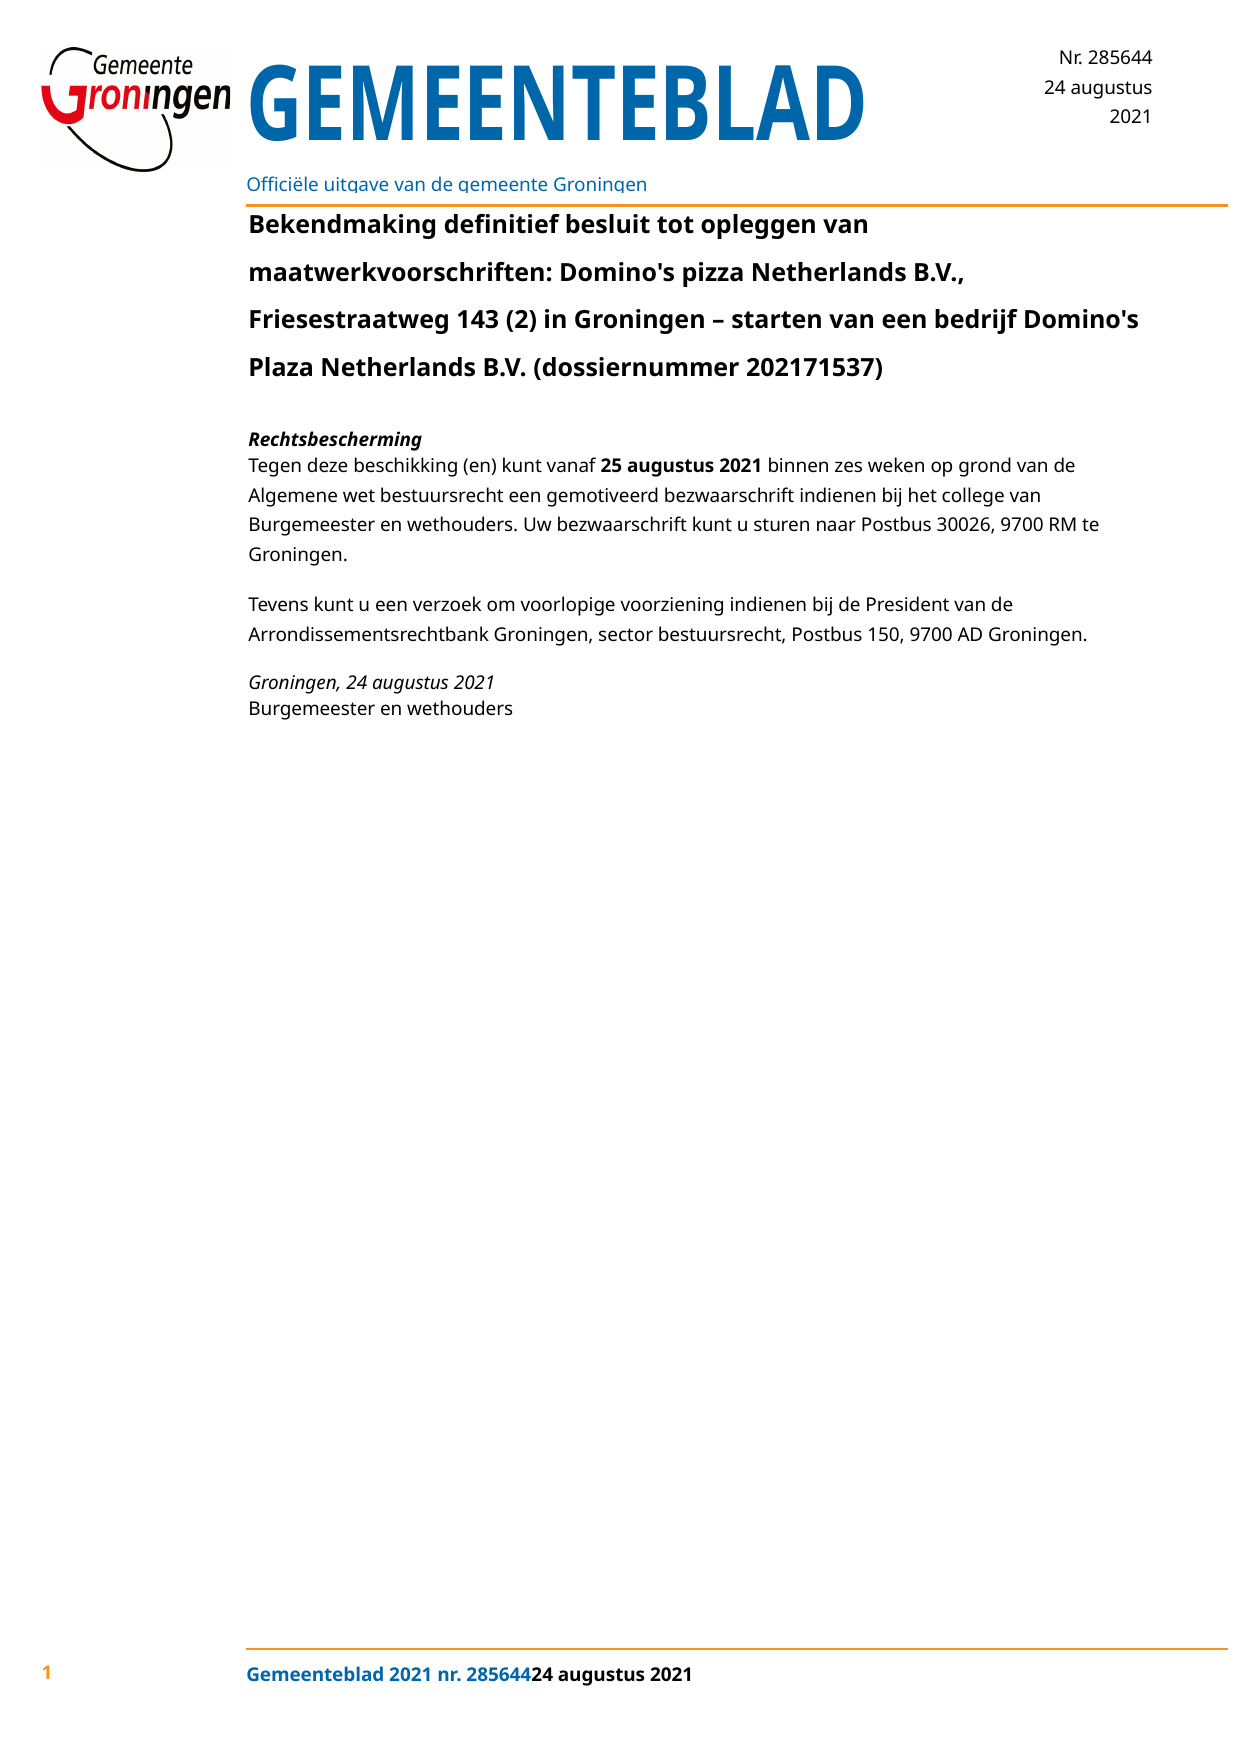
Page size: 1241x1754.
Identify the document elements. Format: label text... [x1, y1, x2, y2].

text Groningen, 24 augustus 2021 [248, 669, 1152, 695]
text Rechtsbescherming [248, 427, 1152, 452]
text Tevens kunt u een verzoek om voorlopige voorziening indienen bij de President van de Arrondissementsrechtbank Groningen, sector bestuursrecht, Postbus 150, 9700 AD Groningen. [248, 592, 1152, 647]
text Tegen deze beschikking (en) kunt vanaf 25 augustus 2021 binnen zes weken op grond van de Algemene wet bestuursrecht een gemotiveerd bezwaarschrift indienen bij het college van Burgemeester en wethouders. Uw bezwaarschrift kunt u sturen naar Postbus 30026, 9700 RM te Groningen. [248, 452, 1152, 567]
picture [41, 47, 231, 172]
text Burgemeester en wethouders [248, 695, 1152, 720]
text Bekendmaking definitief besluit tot opleggen van maatwerkvoorschriften: Domino's pizza Netherlands B.V., Friesestraatweg 143 (2) in Groningen – starten van een bedrijf Domino's Plaza Netherlands B.V. (dossiernummer 202171537) [248, 207, 1152, 384]
